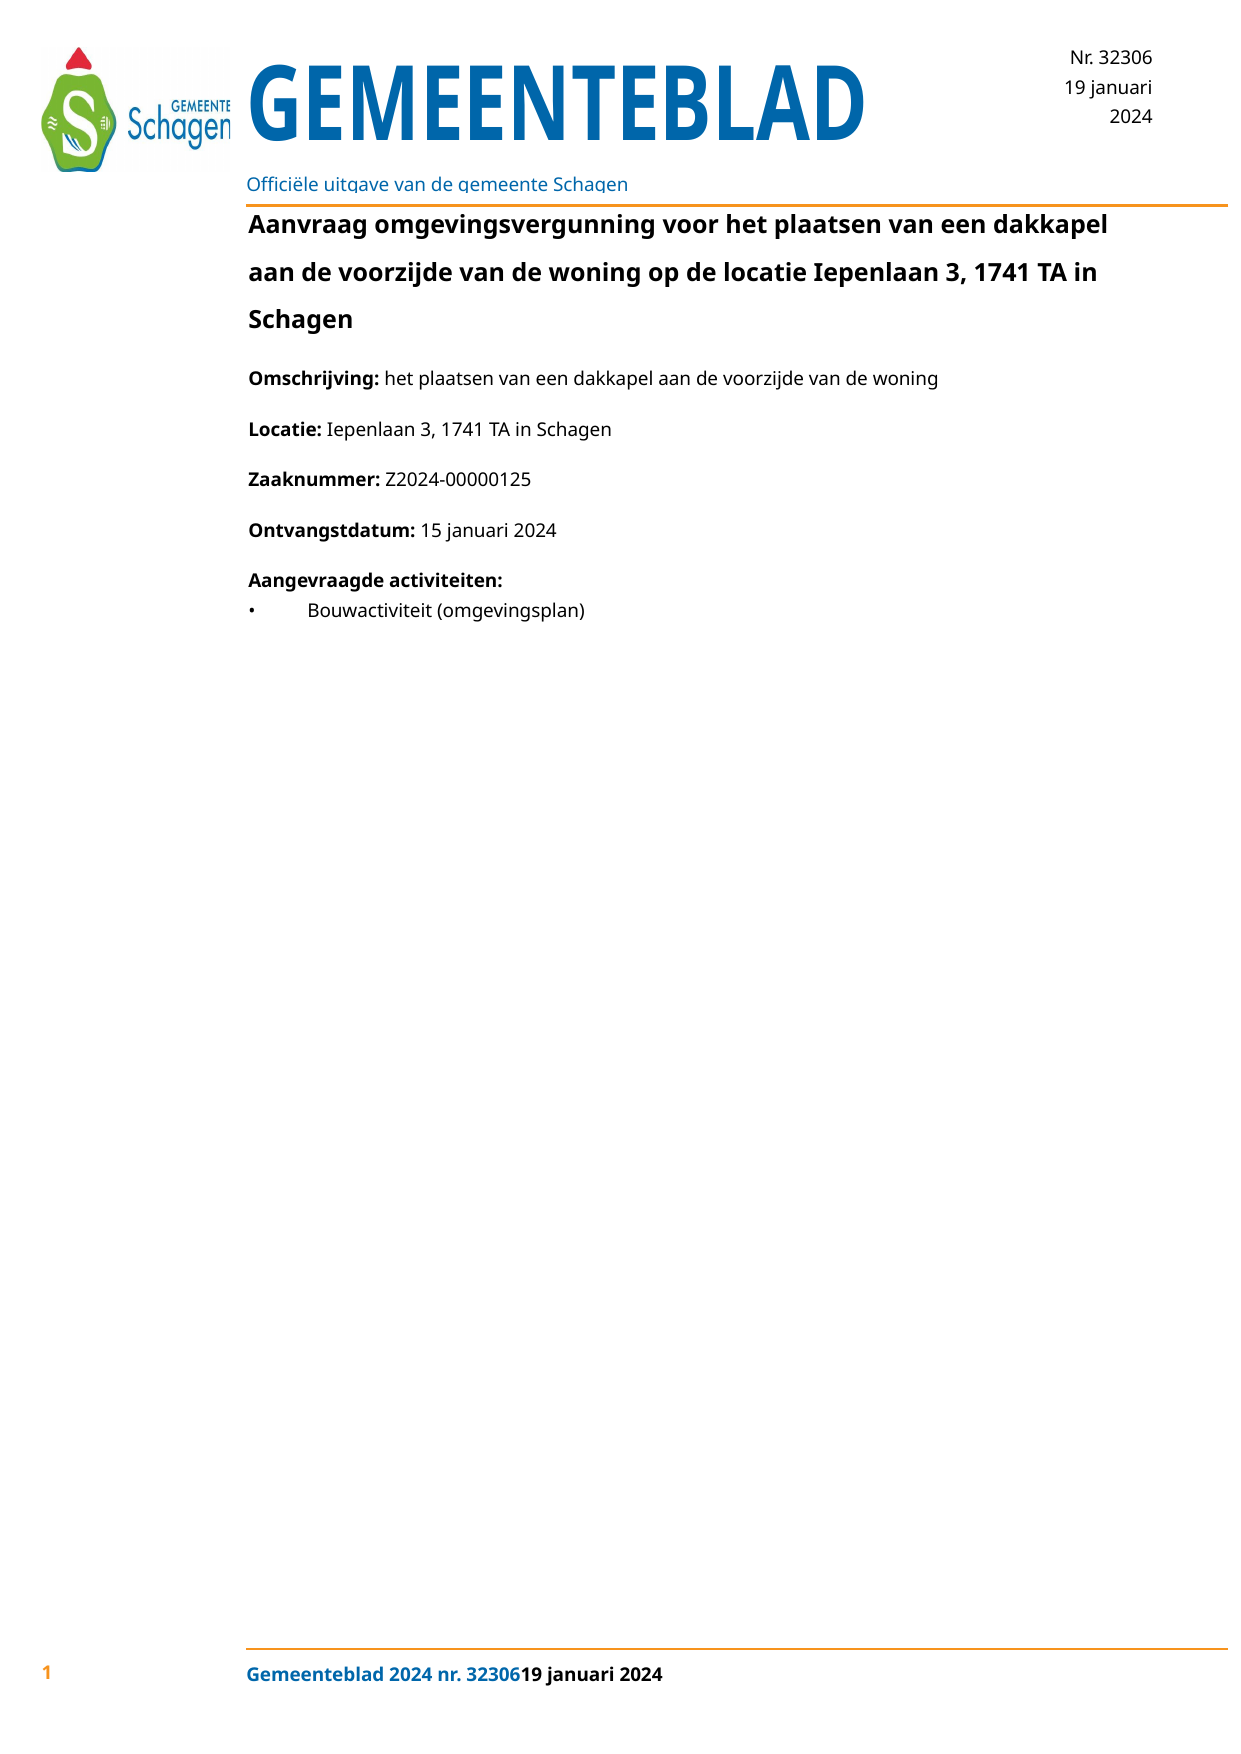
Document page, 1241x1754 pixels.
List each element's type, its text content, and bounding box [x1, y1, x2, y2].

text Locatie: Iepenlaan 3, 1741 TA in Schagen [248, 416, 1152, 442]
list Bouwactiviteit (omgevingsplan) [248, 597, 1152, 622]
text Omschrijving: het plaatsen van een dakkapel aan de voorzijde van de woning [248, 366, 1152, 391]
text Aangevraagde activiteiten: [248, 567, 1152, 593]
picture [41, 47, 231, 172]
text Zaaknummer: Z2024-00000125 [248, 466, 1152, 492]
text Aanvraag omgevingsvergunning voor het plaatsen van een dakkapel aan de voorzijde van de woning op de locatie Iepenlaan 3, 1741 TA in Schagen [248, 207, 1152, 336]
text Ontvangstdatum: 15 januari 2024 [248, 517, 1152, 542]
